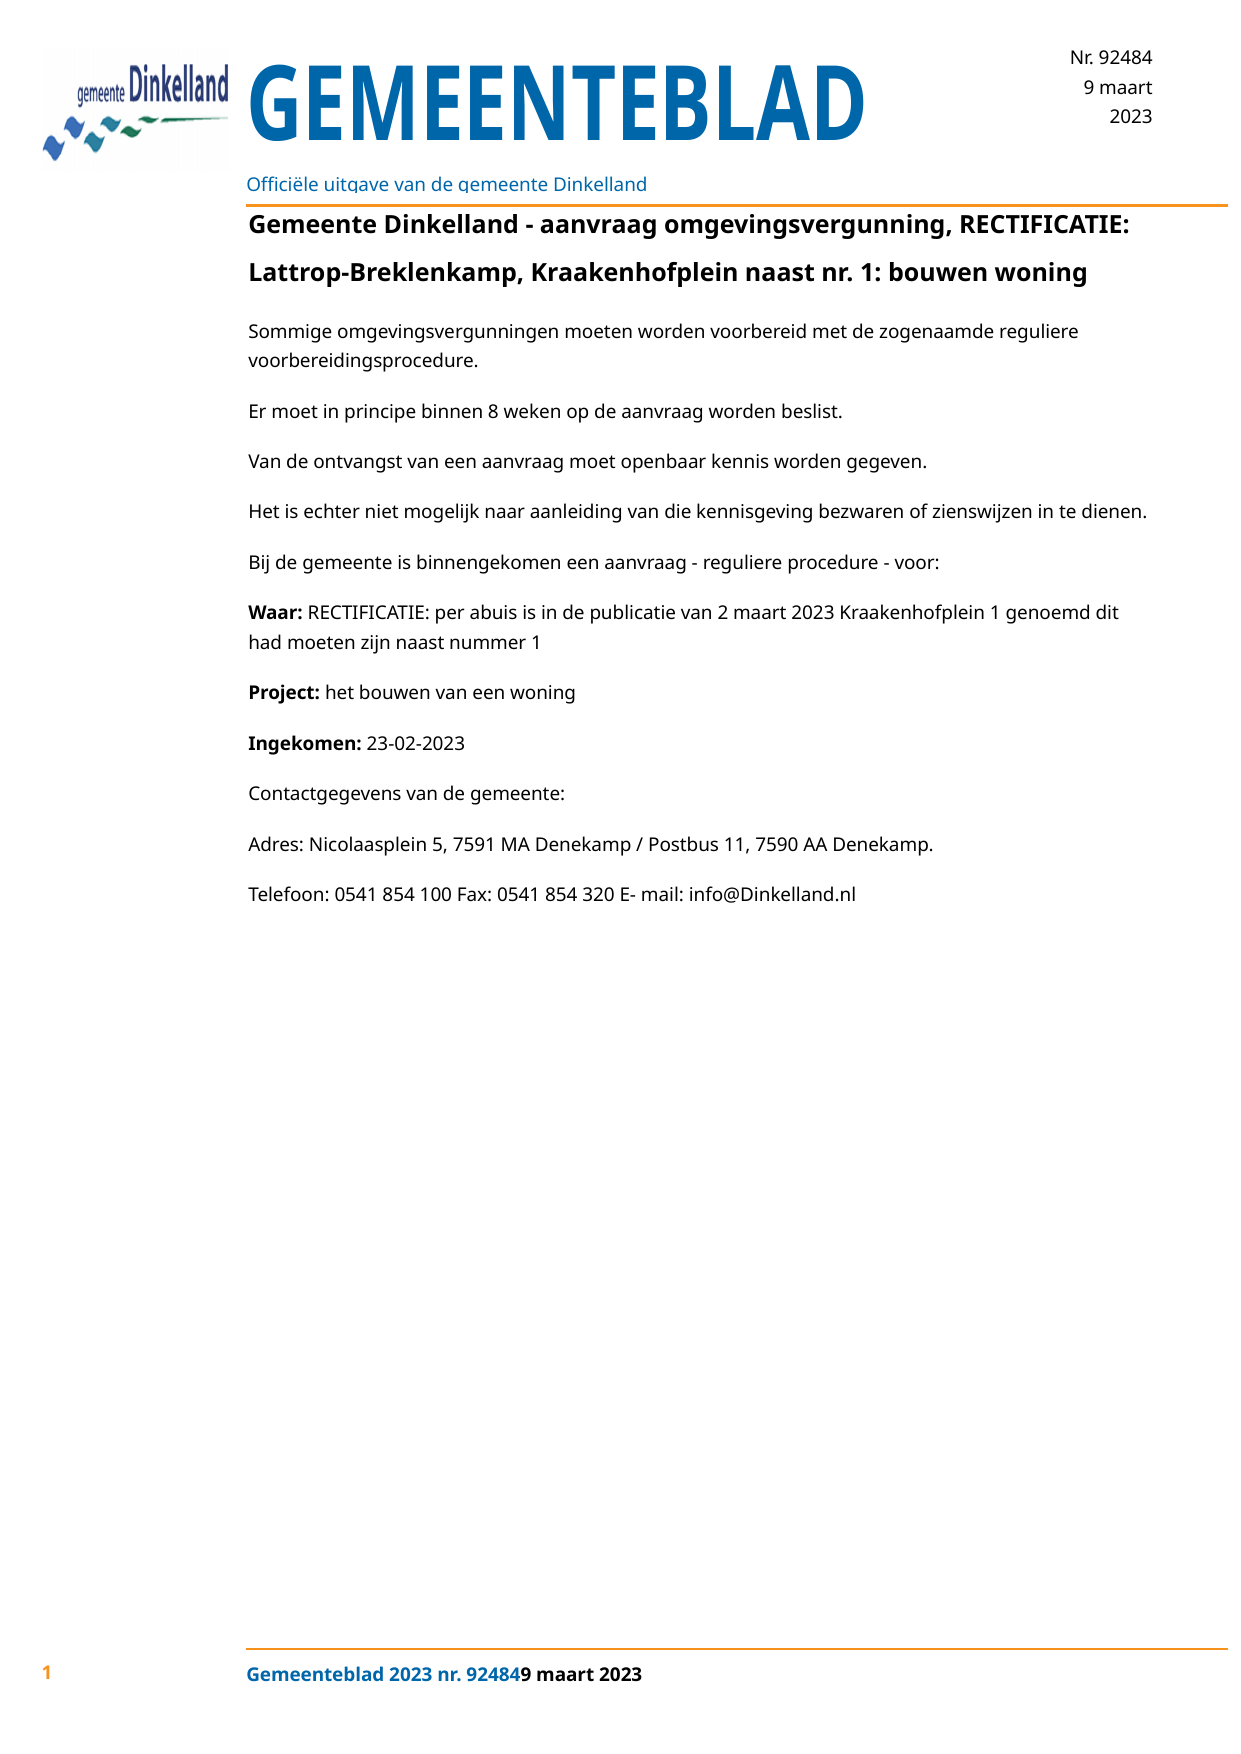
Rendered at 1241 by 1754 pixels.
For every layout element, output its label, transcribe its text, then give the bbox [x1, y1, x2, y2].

text Adres: Nicolaasplein 5, 7591 MA Denekamp / Postbus 11, 7590 AA Denekamp. [248, 831, 1152, 857]
text Telefoon: 0541 854 100 Fax: 0541 854 320 E- mail: info@Dinkelland.nl [248, 881, 1152, 907]
text Sommige omgevingsvergunningen moeten worden voorbereid met de zogenaamde reguliere voorbereidingsprocedure. [248, 318, 1152, 373]
text Van de ontvangst van een aanvraag moet openbaar kennis worden gegeven. [248, 448, 1152, 474]
text Gemeente Dinkelland - aanvraag omgevingsvergunning, RECTIFICATIE: Lattrop-Breklenkamp, Kraakenhofplein naast nr. 1: bouwen woning [248, 207, 1152, 288]
text Bij de gemeente is binnengekomen een aanvraag - reguliere procedure - voor: [248, 549, 1152, 575]
text Project: het bouwen van een woning [248, 679, 1152, 705]
text Ingekomen: 23-02-2023 [248, 730, 1152, 756]
picture [41, 47, 231, 172]
text Waar: RECTIFICATIE: per abuis is in de publicatie van 2 maart 2023 Kraakenhofplein 1 genoemd dit had moeten zijn naast nummer 1 [248, 599, 1152, 655]
text Het is echter niet mogelijk naar aanleiding van die kennisgeving bezwaren of zienswijzen in te dienen. [248, 499, 1152, 524]
text Er moet in principe binnen 8 weken op de aanvraag worden beslist. [248, 398, 1152, 424]
text Contactgegevens van de gemeente: [248, 780, 1152, 806]
